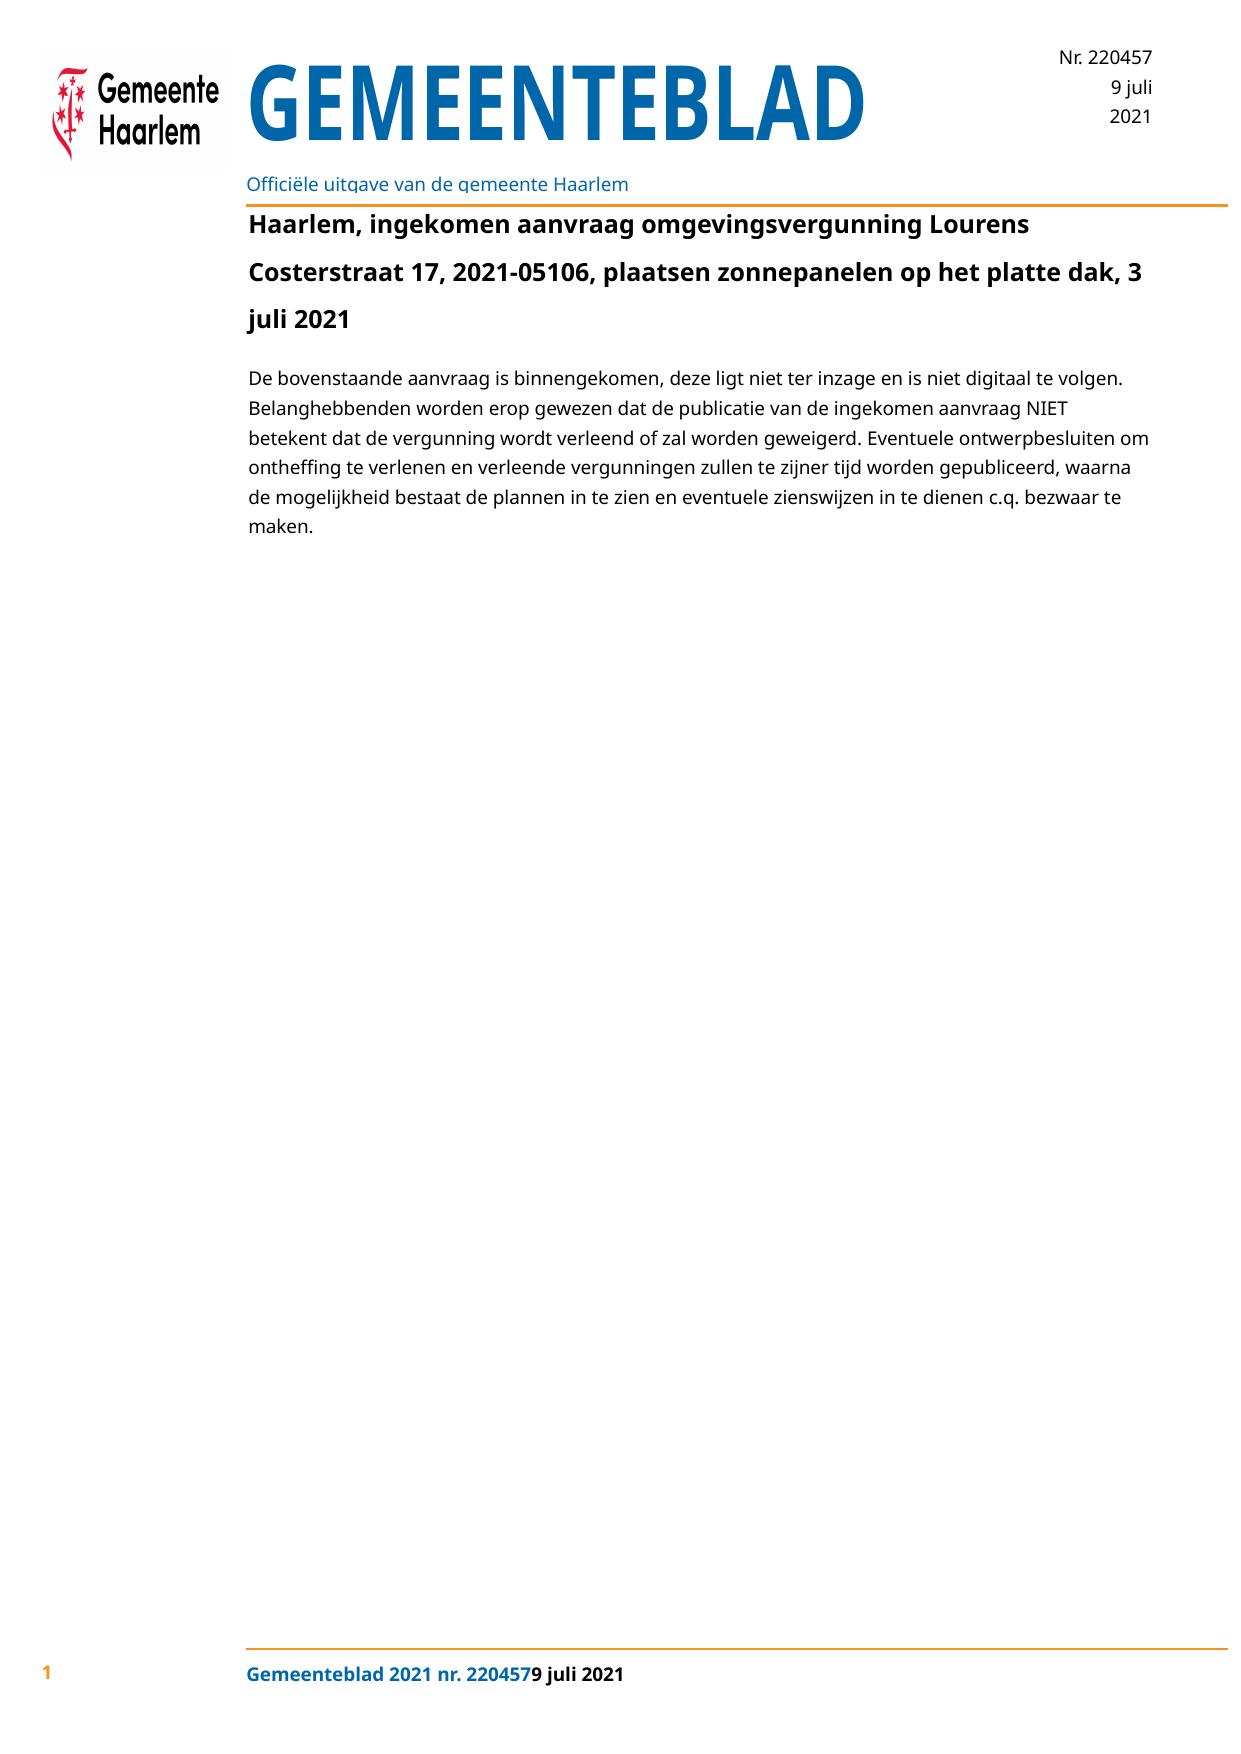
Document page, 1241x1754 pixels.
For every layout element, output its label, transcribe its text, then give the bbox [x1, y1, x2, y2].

picture [41, 47, 231, 172]
text De bovenstaande aanvraag is binnengekomen, deze ligt niet ter inzage en is niet digitaal te volgen. Belanghebbenden worden erop gewezen dat de publicatie van de ingekomen aanvraag NIET betekent dat de vergunning wordt verleend of zal worden geweigerd. Eventuele ontwerpbesluiten om ontheffing te verlenen en verleende vergunningen zullen te zijner tijd worden gepubliceerd, waarna de mogelijkheid bestaat de plannen in te zien en eventuele zienswijzen in te dienen c.q. bezwaar te maken. [248, 366, 1152, 539]
text Haarlem, ingekomen aanvraag omgevingsvergunning Lourens Costerstraat 17, 2021-05106, plaatsen zonnepanelen op het platte dak, 3 juli 2021 [248, 207, 1152, 336]
